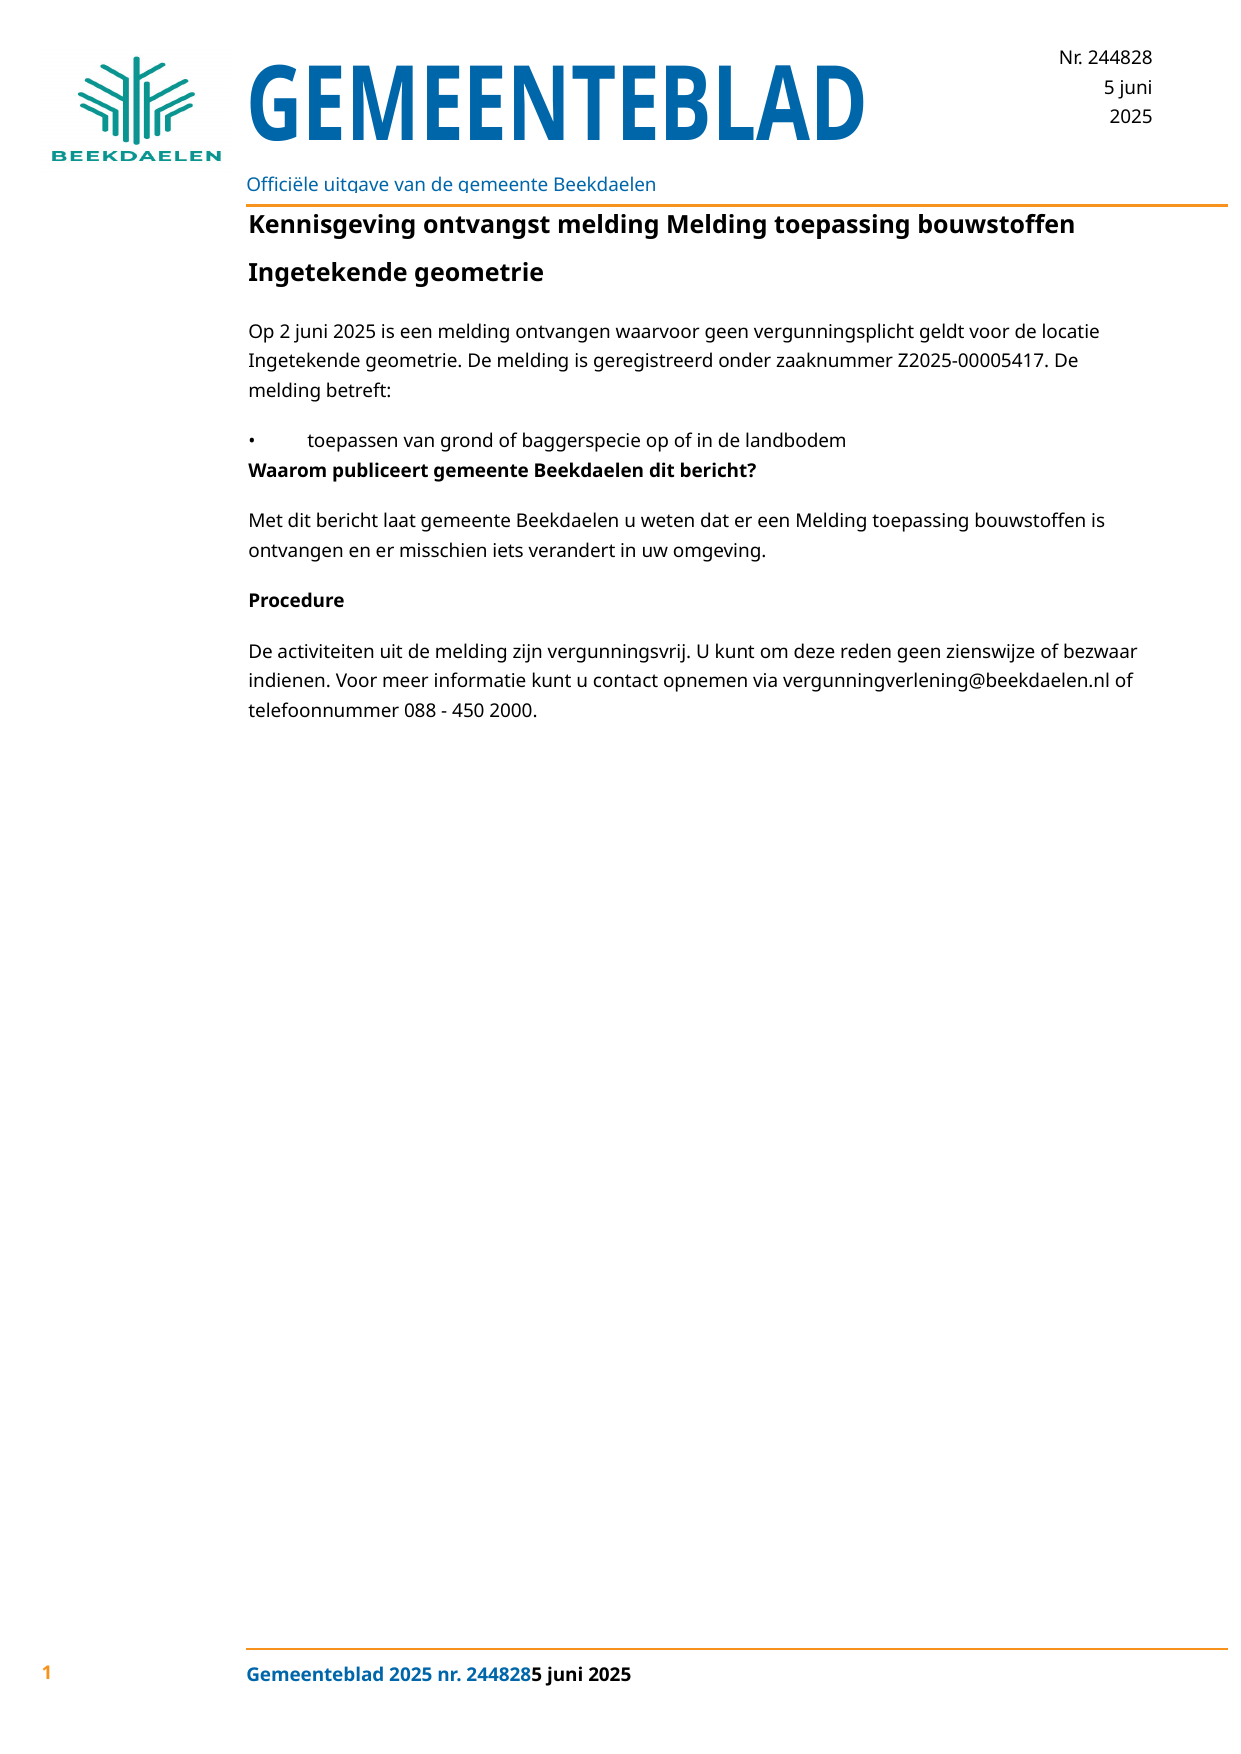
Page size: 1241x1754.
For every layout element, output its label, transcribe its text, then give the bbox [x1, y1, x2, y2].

text Waarom publiceert gemeente Beekdaelen dit bericht? [248, 457, 1152, 483]
text Procedure [248, 587, 1152, 613]
text De activiteiten uit de melding zijn vergunningsvrij. U kunt om deze reden geen zienswijze of bezwaar indienen. Voor meer informatie kunt u contact opnemen via vergunningverlening@beekdaelen.nl of telefoonnummer 088 - 450 2000. [248, 638, 1152, 723]
picture [41, 47, 231, 172]
text Met dit bericht laat gemeente Beekdaelen u weten dat er een Melding toepassing bouwstoffen is ontvangen en er misschien iets verandert in uw omgeving. [248, 507, 1152, 563]
list toepassen van grond of baggerspecie op of in de landbodem [248, 427, 1152, 453]
text Op 2 juni 2025 is een melding ontvangen waarvoor geen vergunningsplicht geldt voor de locatie Ingetekende geometrie. De melding is geregistreerd onder zaaknummer Z2025-00005417. De melding betreft: [248, 318, 1152, 403]
text Kennisgeving ontvangst melding Melding toepassing bouwstoffen Ingetekende geometrie [248, 207, 1152, 288]
